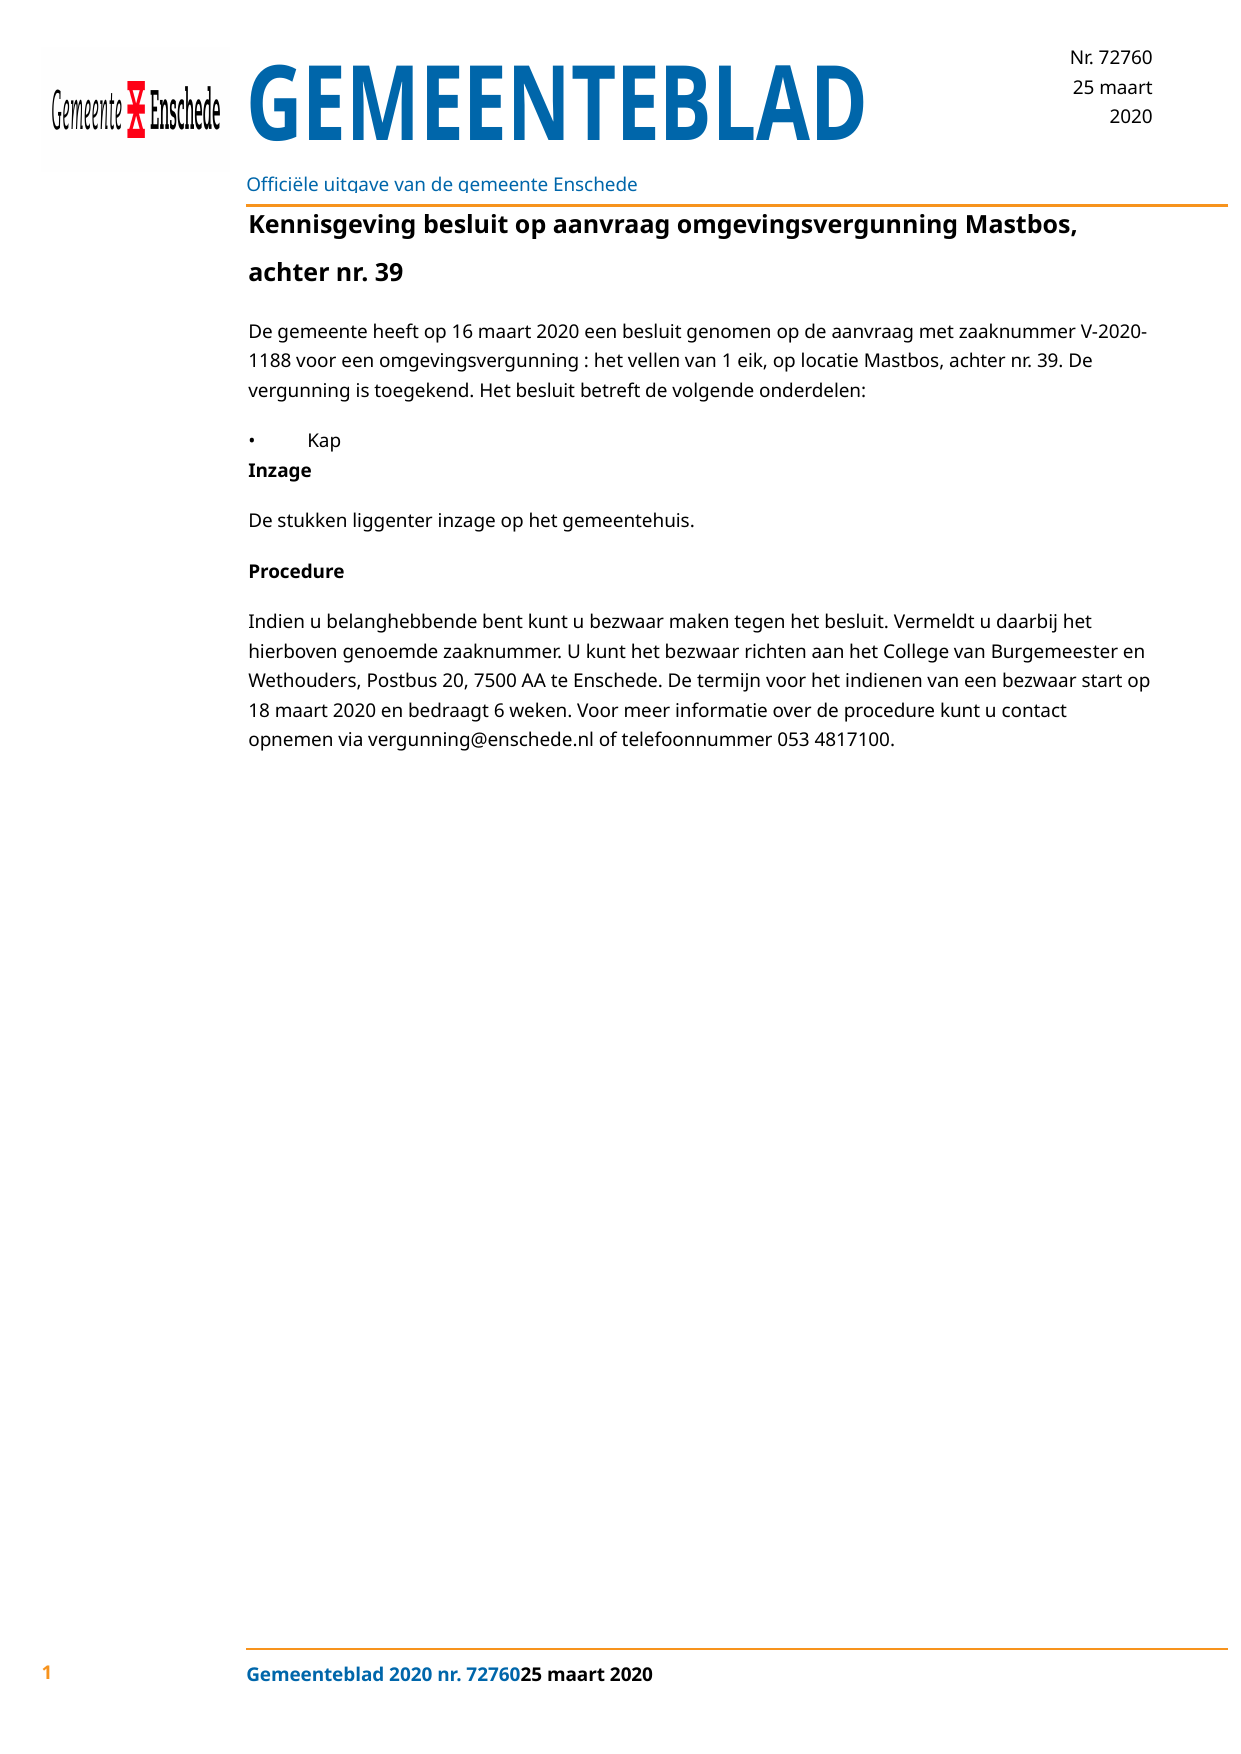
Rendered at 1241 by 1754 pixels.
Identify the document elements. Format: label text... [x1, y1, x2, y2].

text Indien u belanghebbende bent kunt u bezwaar maken tegen het besluit. Vermeldt u daarbij het hierboven genoemde zaaknummer. U kunt het bezwaar richten aan het College van Burgemees­ter en Wethouders, Postbus 20, 7500 AA te Enschede. De termijn voor het indienen van een bezwaar start op 18 maart 2020 en bedraagt 6 weken. Voor meer informatie over de procedure kunt u contact opnemen via vergunning@enschede.nl of telefoonnummer 053 4817100. [248, 608, 1152, 752]
text De stukken liggenter inzage op het gemeentehuis. [248, 507, 1152, 533]
list Kap [248, 427, 1152, 453]
text Inzage [248, 457, 1152, 483]
text Procedure [248, 558, 1152, 584]
text De gemeente heeft op 16 maart 2020 een besluit genomen op de aanvraag met zaaknummer V-2020-1188 voor een omgevingsvergunning : het vellen van 1 eik, op locatie Mastbos, achter nr. 39. De vergunning is toegekend. Het besluit betreft de volgende onderdelen: [248, 318, 1152, 403]
picture [41, 47, 231, 172]
text Kennisgeving besluit op aanvraag omgevingsvergunning Mastbos, achter nr. 39 [248, 207, 1152, 288]
